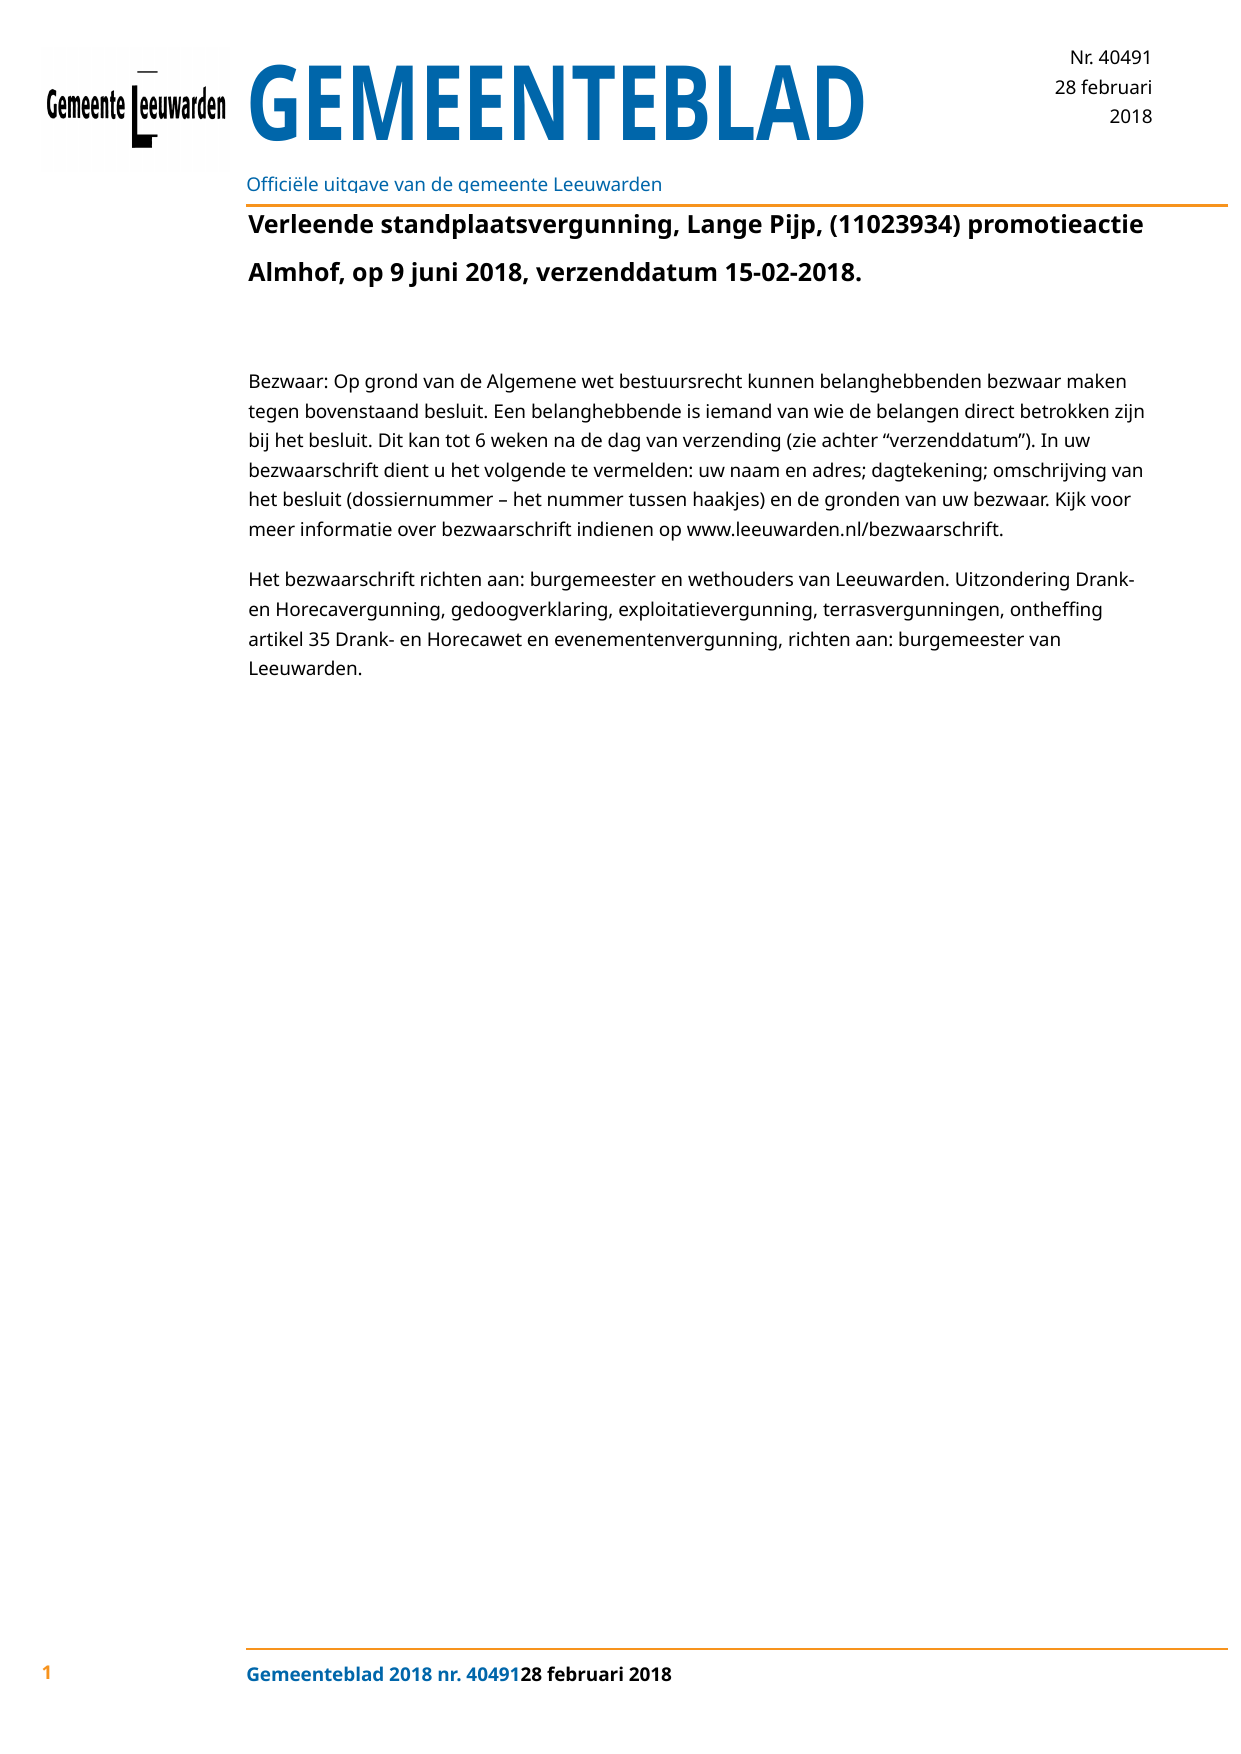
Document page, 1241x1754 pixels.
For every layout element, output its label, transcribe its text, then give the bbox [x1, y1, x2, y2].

text Verleende standplaatsvergunning, Lange Pijp, (11023934) promotieactie Almhof, op 9 juni 2018, verzenddatum 15-02-2018. [248, 207, 1152, 288]
text Het bezwaarschrift richten aan: burgemeester en wethouders van Leeuwarden. Uitzondering Drank- en Horecavergunning, gedoogverklaring, exploitatievergunning, terrasvergunningen, ontheffing artikel 35 Drank- en Horecawet en evenementenvergunning, richten aan: burgemeester van Leeuwarden. [248, 567, 1152, 681]
text Bezwaar: Op grond van de Algemene wet bestuursrecht kunnen belanghebbenden bezwaar maken tegen bovenstaand besluit. Een belanghebbende is iemand van wie de belangen direct betrokken zijn bij het besluit. Dit kan tot 6 weken na de dag van verzending (zie achter “verzenddatum”). In uw bezwaarschrift dient u het volgende te vermelden: uw naam en adres; dagtekening; omschrijving van het besluit (dossiernummer – het nummer tussen haakjes) en de gronden van uw bezwaar. Kijk voor meer informatie over bezwaarschrift indienen op www.leeuwarden.nl/bezwaarschrift. [248, 368, 1152, 542]
picture [41, 47, 231, 172]
